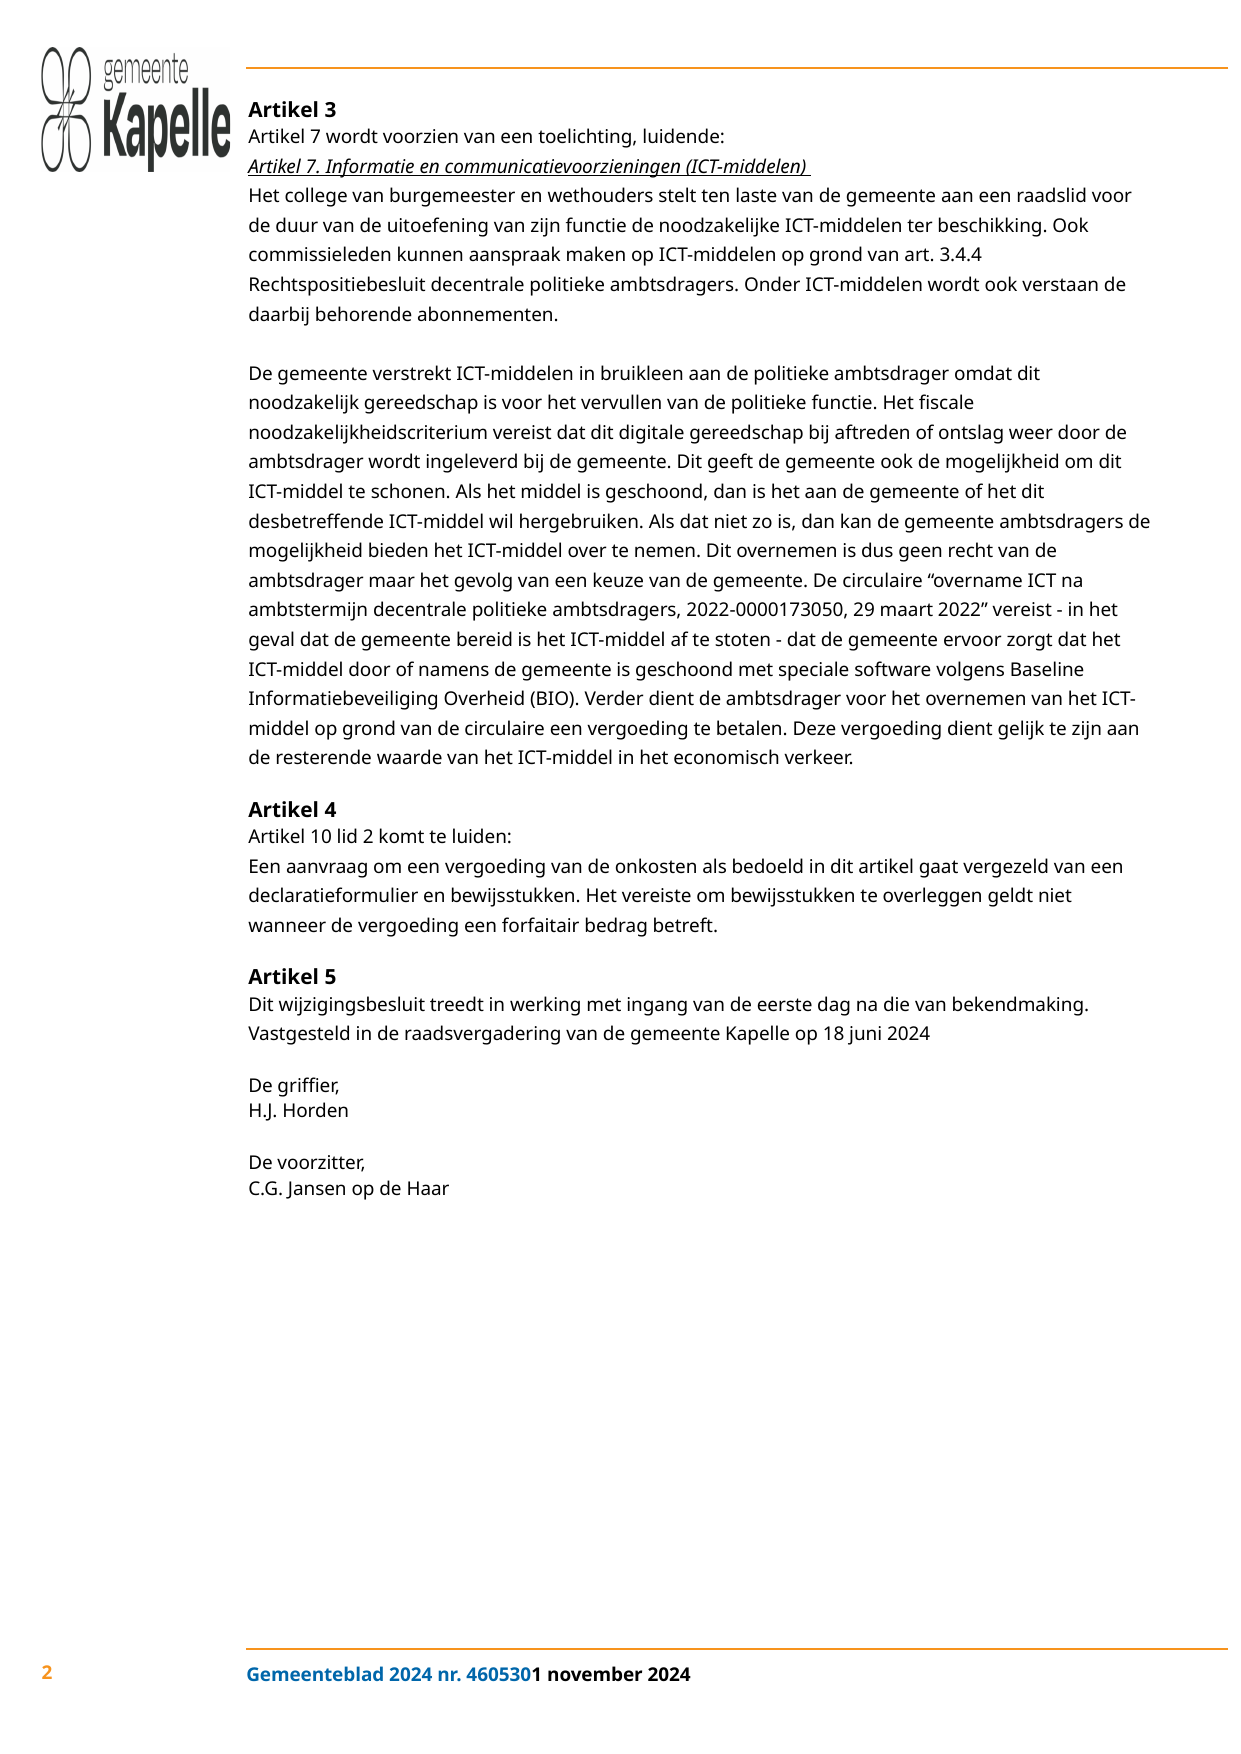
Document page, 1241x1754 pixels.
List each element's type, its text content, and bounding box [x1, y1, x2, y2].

text Een aanvraag om een vergoeding van de onkosten als bedoeld in dit artikel gaat vergezeld van een declaratieformulier en bewijsstukken. Het vereiste om bewijsstukken te overleggen geldt niet wanneer de vergoeding een forfaitair bedrag betreft. [248, 853, 1152, 938]
text Artikel 10 lid 2 komt te luiden: [248, 823, 1152, 849]
text Het college van burgemeester en wethouders stelt ten laste van de gemeente aan een raadslid voor de duur van de uitoefening van zijn functie de noodzakelijke ICT-middelen ter beschikking. Ook commissieleden kunnen aanspraak maken op ICT-middelen op grond van art. 3.4.4 Rechtspositiebesluit decentrale politieke ambtsdragers. Onder ICT-middelen wordt ook verstaan de daarbij behorende abonnementen. [248, 182, 1152, 326]
text De griffier, [248, 1072, 1152, 1098]
text Artikel 4 [248, 795, 1152, 823]
text Dit wijzigingsbesluit treedt in werking met ingang van de eerste dag na die van bekendmaking. [248, 991, 1152, 1017]
picture [41, 47, 231, 172]
text C.G. Jansen op de Haar [248, 1175, 1152, 1201]
text Artikel 7. Informatie en communicatievoorzieningen (ICT-middelen) [248, 153, 1152, 178]
text Artikel 5 [248, 962, 1152, 991]
text Vastgesteld in de raadsvergadering van de gemeente Kapelle op 18 juni 2024 [248, 1021, 1152, 1046]
text De voorzitter, [248, 1149, 1152, 1175]
text Artikel 7 wordt voorzien van een toelichting, luidende: [248, 123, 1152, 149]
text Artikel 3 [248, 95, 1152, 123]
text De gemeente verstrekt ICT-middelen in bruikleen aan de politieke ambtsdrager omdat dit noodzakelijk gereedschap is voor het vervullen van de politieke functie. Het fiscale noodzakelijkheidscriterium vereist dat dit digitale gereedschap bij aftreden of ontslag weer door de ambtsdrager wordt ingeleverd bij de gemeente. Dit geeft de gemeente ook de mogelijkheid om dit ICT-middel te schonen. Als het middel is geschoond, dan is het aan de gemeente of het dit desbetreffende ICT-middel wil hergebruiken. Als dat niet zo is, dan kan de gemeente ambtsdragers de mogelijkheid bieden het ICT-middel over te nemen. Dit overnemen is dus geen recht van de ambtsdrager maar het gevolg van een keuze van de gemeente. De circulaire “overname ICT na ambtstermijn decentrale politieke ambtsdragers, 2022-0000173050, 29 maart 2022” vereist - in het geval dat de gemeente bereid is het ICT-middel af te stoten - dat de gemeente ervoor zorgt dat het ICT-middel door of namens de gemeente is geschoond met speciale software volgens Baseline Informatiebeveiliging Overheid (BIO). Verder dient de ambtsdrager voor het overnemen van het ICT-middel op grond van de circulaire een vergoeding te betalen. Deze vergoeding dient gelijk te zijn aan de resterende waarde van het ICT-middel in het economisch verkeer. [248, 360, 1152, 770]
text H.J. Horden [248, 1098, 1152, 1123]
